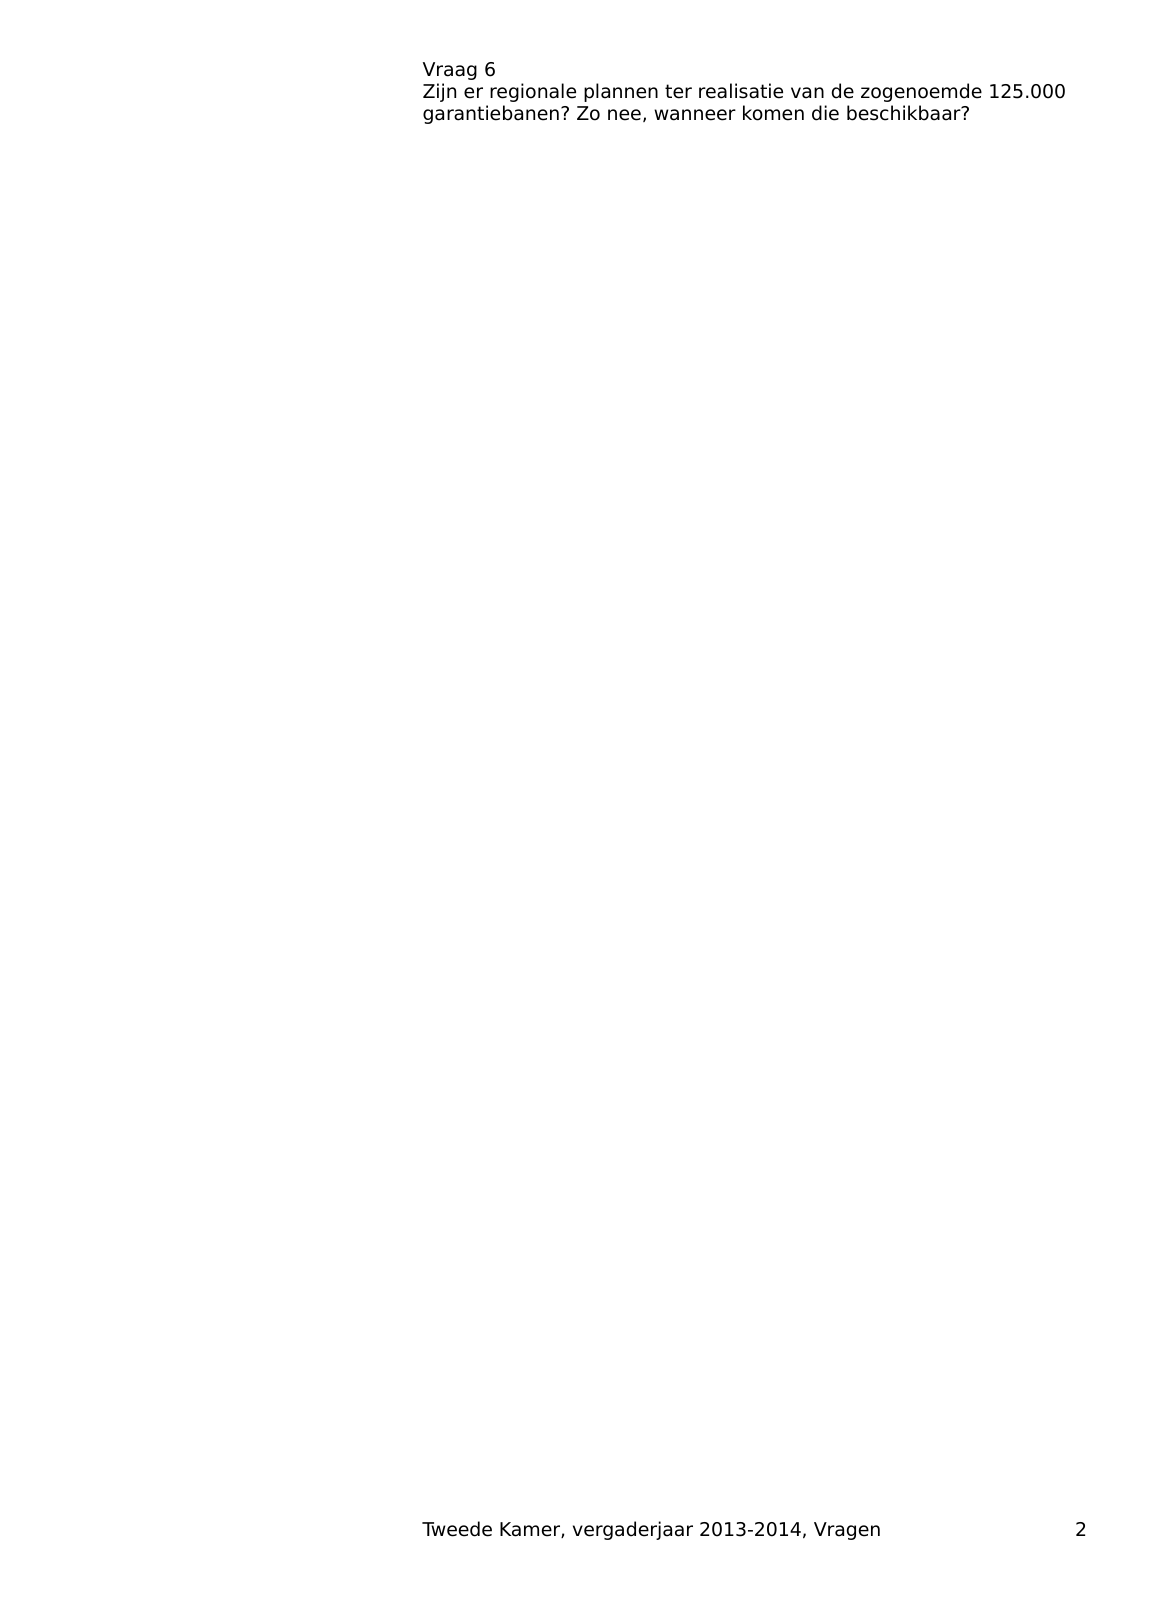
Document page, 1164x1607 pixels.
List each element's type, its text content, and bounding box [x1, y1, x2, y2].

text Zijn er regionale plannen ter realisatie van de zogenoemde 125.000 garantiebanen? Zo nee, wanneer komen die beschikbaar? [422, 81, 1087, 125]
text Vraag 6 [422, 59, 1087, 81]
